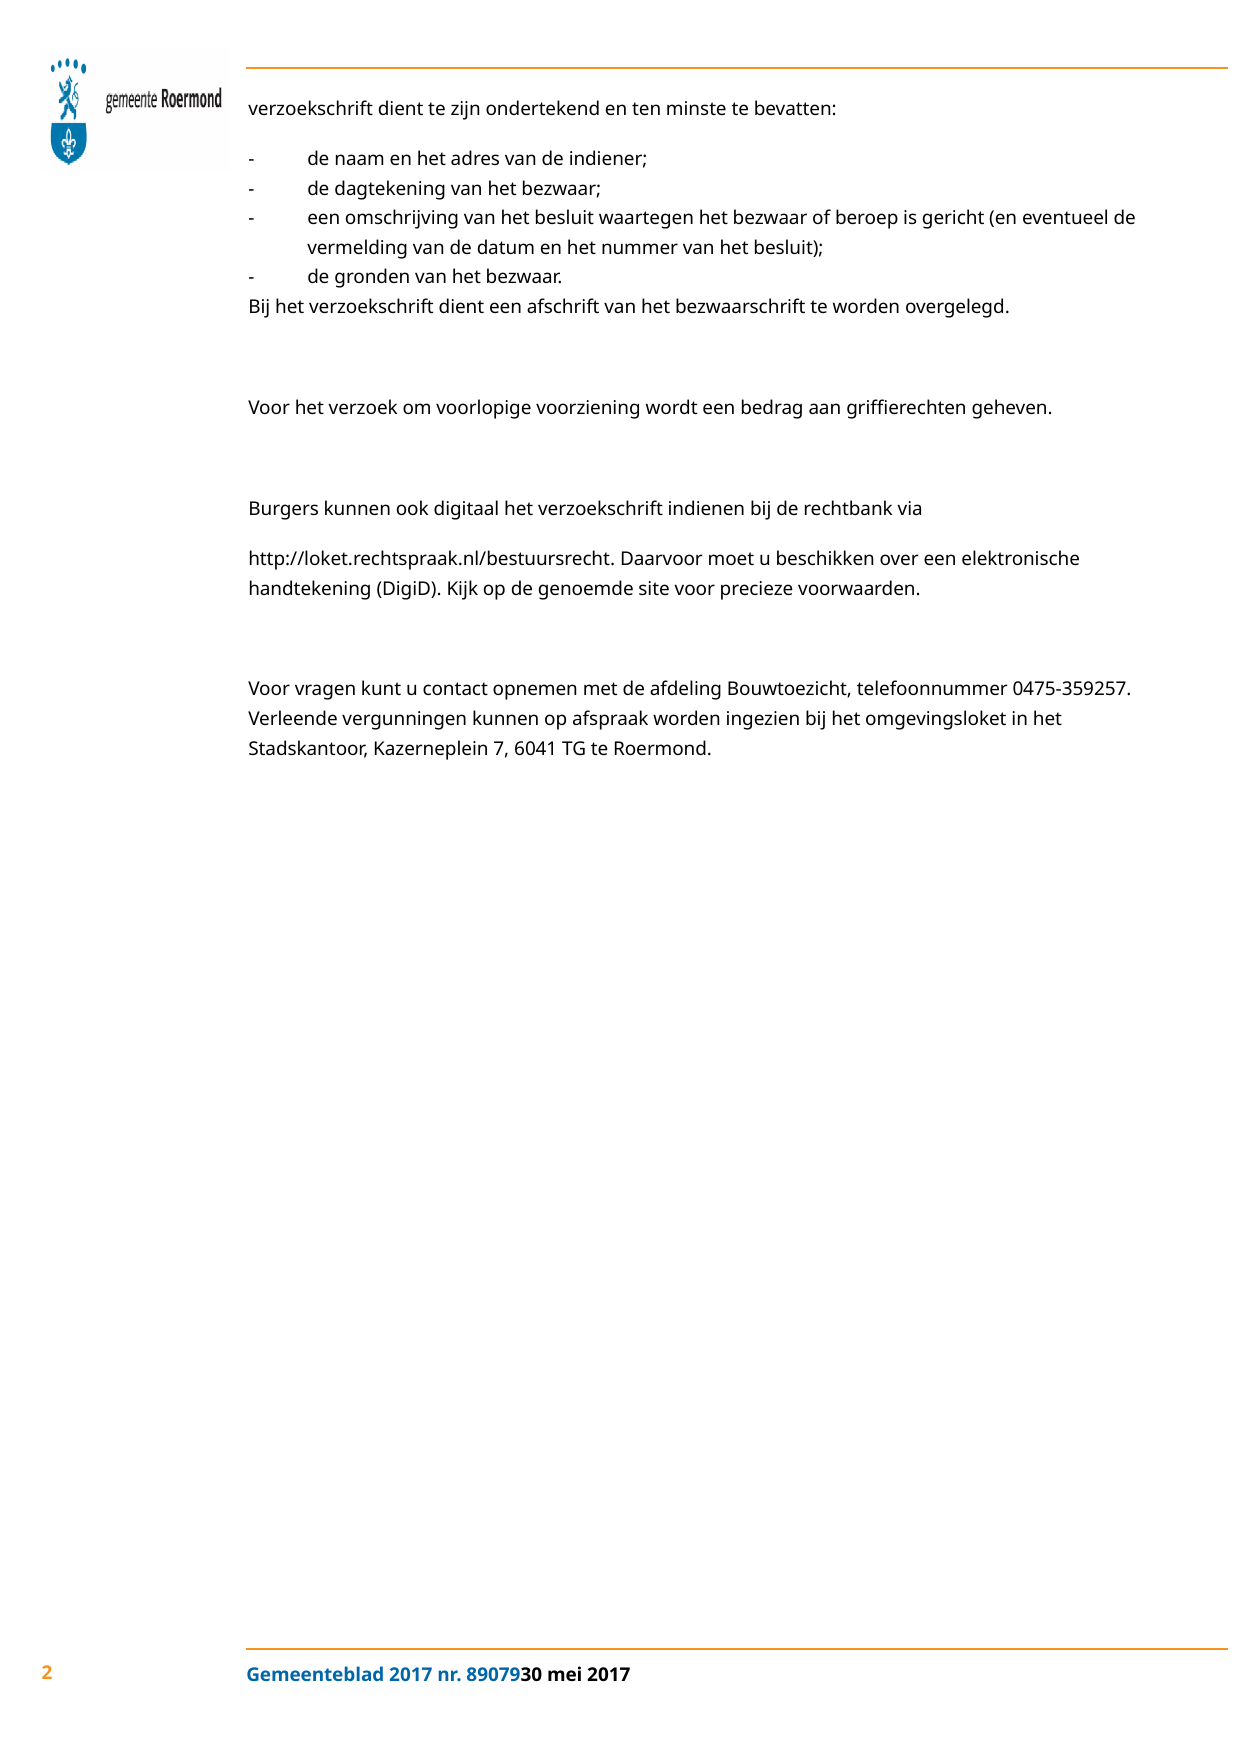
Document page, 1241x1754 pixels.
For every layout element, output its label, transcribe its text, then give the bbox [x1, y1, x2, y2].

list de gronden van het bezwaar. [248, 263, 1152, 289]
text Bij het verzoekschrift dient een afschrift van het bezwaarschrift te worden overgelegd. [248, 293, 1152, 319]
text Voor het verzoek om voorlopige voorziening wordt een bedrag aan griffierechten geheven. [248, 394, 1152, 420]
text Voor vragen kunt u contact opnemen met de afdeling Bouwtoezicht, telefoonnummer 0475-359257. Verleende vergunningen kunnen op afspraak worden ingezien bij het omgevingsloket in het Stadskantoor, Kazerneplein 7, 6041 TG te Roermond. [248, 676, 1152, 761]
text http://loket.rechtspraak.nl/bestuursrecht. Daarvoor moet u beschikken over een elektronische handtekening (DigiD). Kijk op de genoemde site voor precieze voorwaarden. [248, 545, 1152, 601]
list de naam en het adres van de indiener; [248, 145, 1152, 171]
list de dagtekening van het bezwaar; [248, 175, 1152, 201]
picture [41, 47, 231, 172]
text Burgers kunnen ook digitaal het verzoekschrift indienen bij de rechtbank via [248, 495, 1152, 521]
text verzoekschrift dient te zijn ondertekend en ten minste te bevatten: [248, 95, 1152, 121]
list een omschrijving van het besluit waartegen het bezwaar of beroep is gericht (en eventueel de vermelding van de datum en het nummer van het besluit); [248, 204, 1152, 260]
